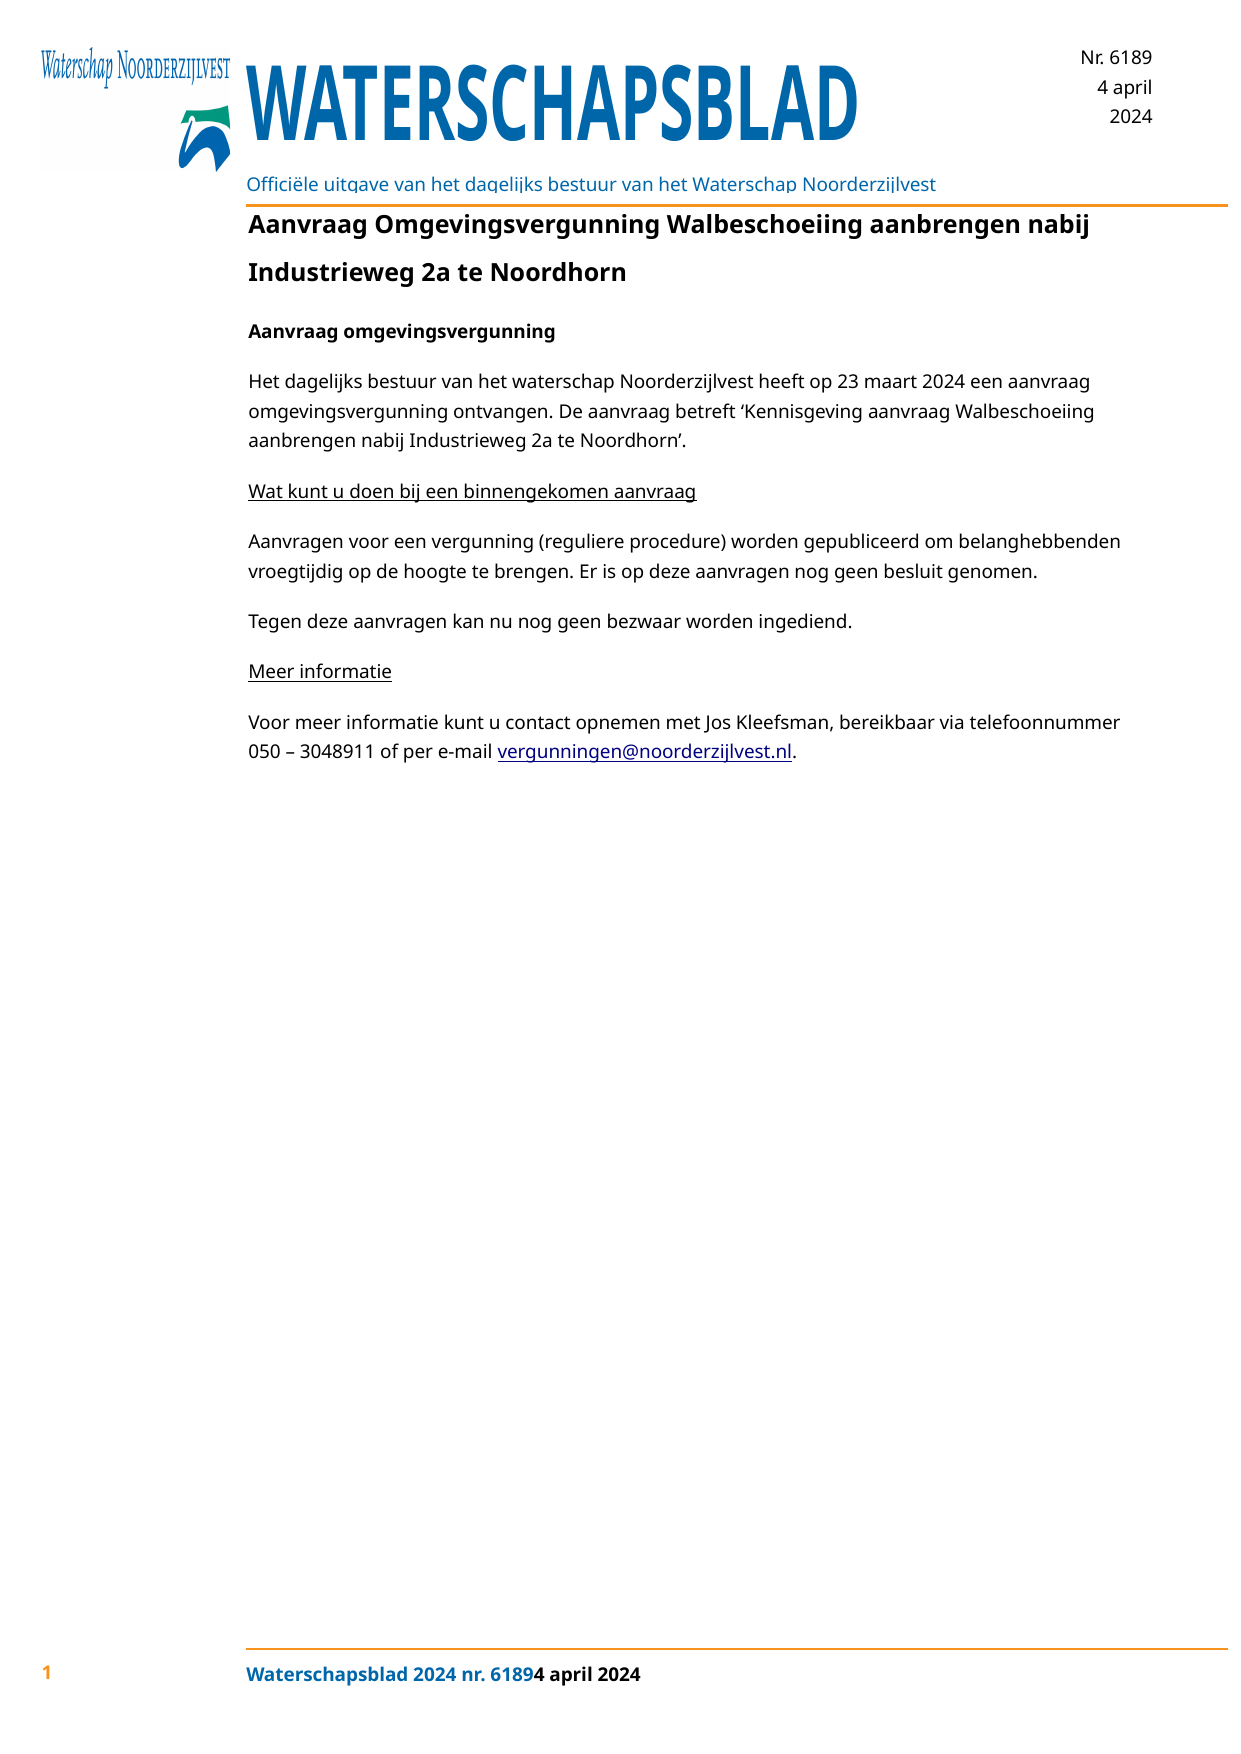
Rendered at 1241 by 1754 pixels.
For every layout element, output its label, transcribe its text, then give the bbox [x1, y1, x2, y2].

text Aanvragen voor een vergunning (reguliere procedure) worden gepubliceerd om belanghebbenden vroegtijdig op de hoogte te brengen. Er is op deze aanvragen nog geen besluit genomen. [248, 528, 1152, 584]
text Aanvraag omgevingsvergunning [248, 318, 1152, 344]
text Voor meer informatie kunt u contact opnemen met Jos Kleefsman, bereikbaar via telefoonnummer 050 – 3048911 of per e-mail vergunningen@noorderzijlvest.nl. [248, 709, 1152, 764]
text Aanvraag Omgevingsvergunning Walbeschoeiing aanbrengen nabij Industrieweg 2a te Noordhorn [248, 207, 1152, 288]
picture [41, 47, 231, 172]
text Wat kunt u doen bij een binnengekomen aanvraag [248, 478, 1152, 504]
text Het dagelijks bestuur van het waterschap Noorderzijlvest heeft op 23 maart 2024 een aanvraag omgevingsvergunning ontvangen. De aanvraag betreft ‘Kennisgeving aanvraag Walbeschoeiing aanbrengen nabij Industrieweg 2a te Noordhorn’. [248, 368, 1152, 453]
text Meer informatie [248, 659, 1152, 684]
text Tegen deze aanvragen kan nu nog geen bezwaar worden ingediend. [248, 608, 1152, 634]
